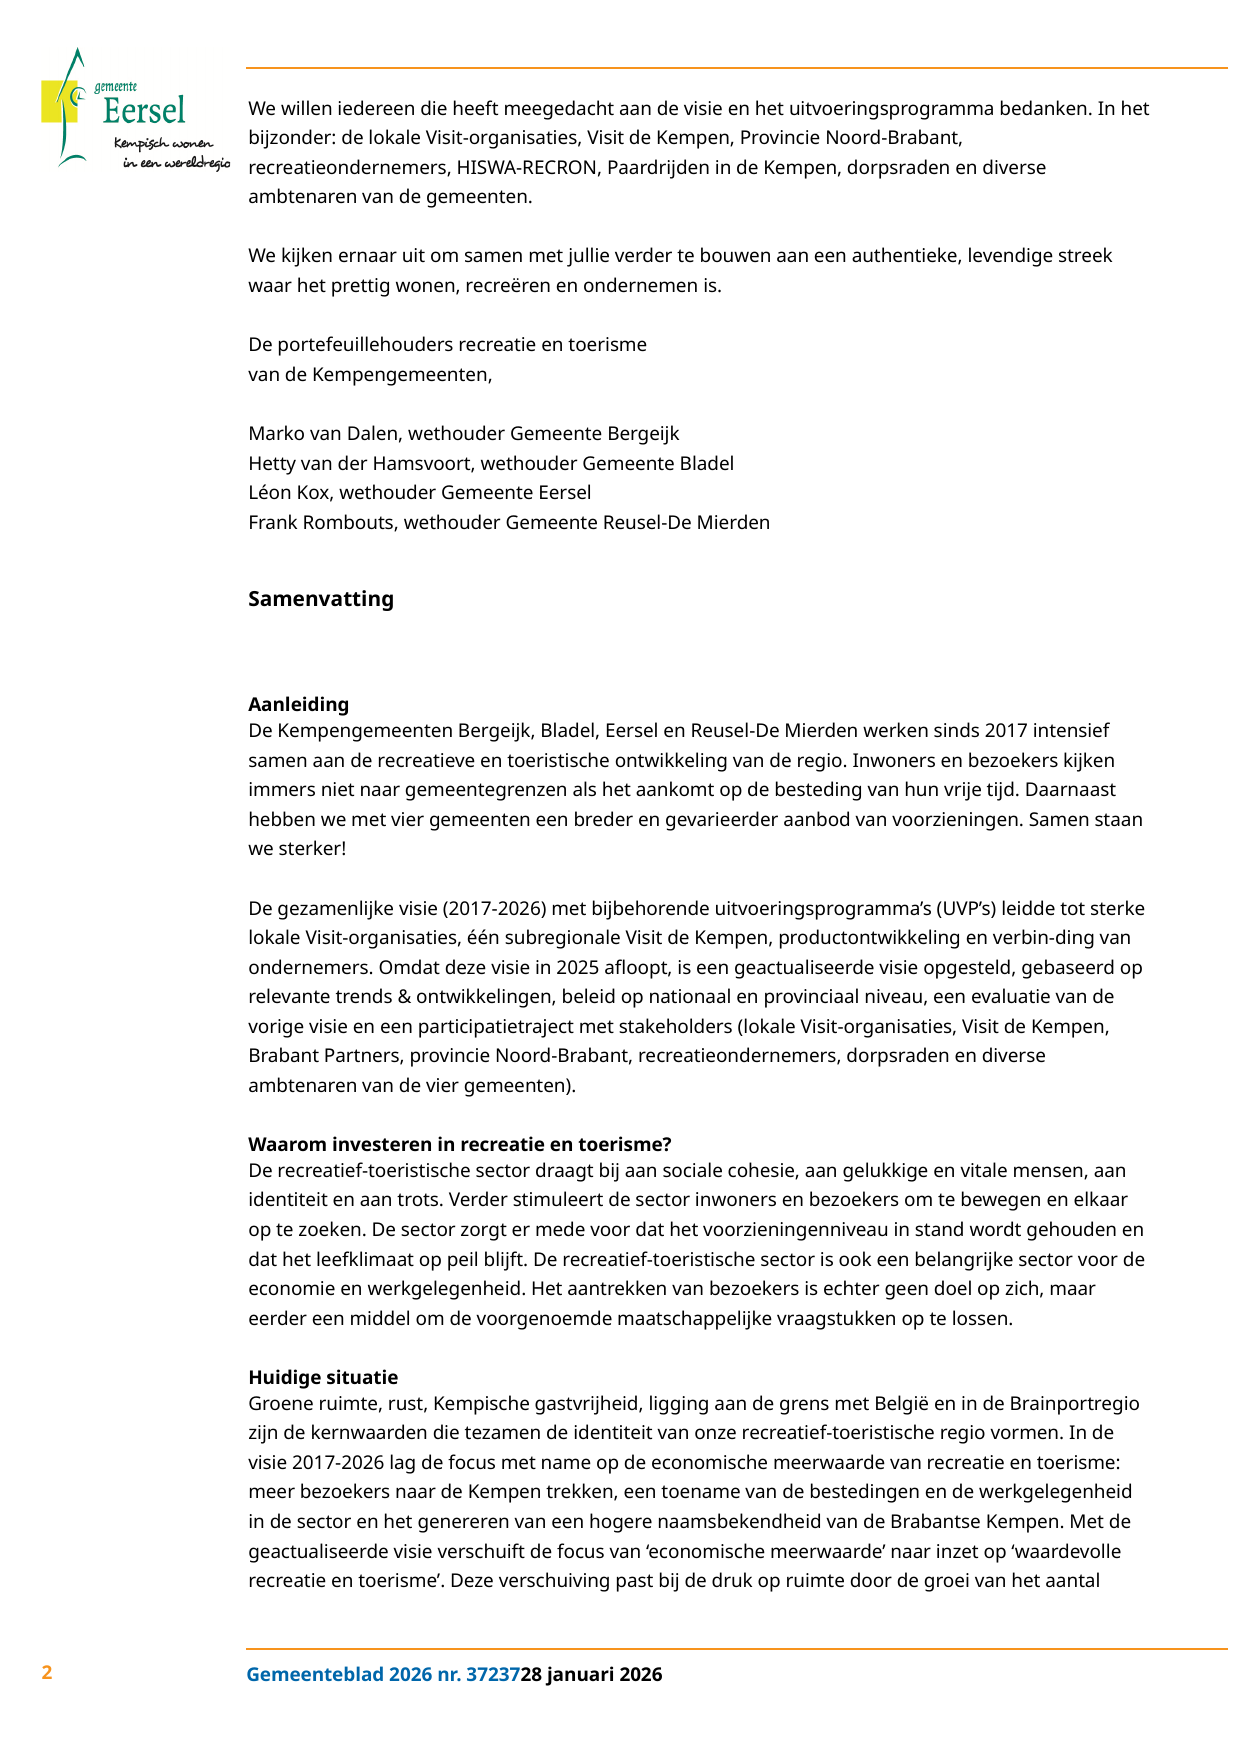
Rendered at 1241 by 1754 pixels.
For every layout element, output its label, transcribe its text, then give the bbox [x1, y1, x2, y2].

text De portefeuillehouders recreatie en toerisme [248, 331, 1152, 357]
text van de Kempengemeenten, [248, 361, 1152, 387]
picture [41, 47, 231, 172]
text Hetty van der Hamsvoort, wethouder Gemeente Bladel [248, 450, 1152, 476]
text De Kempengemeenten Bergeijk, Bladel, Eersel en Reusel-De Mierden werken sinds 2017 intensief samen aan de recreatieve en toeristische ontwikkeling van de regio. Inwoners en bezoekers kijken immers niet naar gemeentegrenzen als het aankomt op de besteding van hun vrije tijd. Daarnaast hebben we met vier gemeenten een breder en gevarieerder aanbod van voorzieningen. Samen staan we sterker! [248, 717, 1152, 861]
text Samenvatting [248, 584, 1152, 613]
text Frank Rombouts, wethouder Gemeente Reusel-De Mierden [248, 509, 1152, 535]
text De recreatief-toeristische sector draagt bij aan sociale cohesie, aan gelukkige en vitale mensen, aan identiteit en aan trots. Verder stimuleert de sector inwoners en bezoekers om te bewegen en elkaar op te zoeken. De sector zorgt er mede voor dat het voorzieningenniveau in stand wordt gehouden en dat het leefklimaat op peil blijft. De recreatief-toeristische sector is ook een belangrijke sector voor de economie en werkgelegenheid. Het aantrekken van bezoekers is echter geen doel op zich, maar eerder een middel om de voorgenoemde maatschappelijke vraagstukken op te lossen. [248, 1157, 1152, 1331]
text Groene ruimte, rust, Kempische gastvrijheid, ligging aan de grens met België en in de Brainportregio zijn de kernwaarden die tezamen de identiteit van onze recreatief-toeristische regio vormen. In de visie 2017-2026 lag de focus met name op de economische meerwaarde van recreatie en toerisme: meer bezoekers naar de Kempen trekken, een toename van de bestedingen en de werkgelegenheid in de sector en het genereren van een hogere naamsbekendheid van de Brabantse Kempen. Met de geactualiseerde visie verschuift de focus van ‘economische meerwaarde’ naar inzet op ‘waardevolle recreatie en toerisme’. Deze verschuiving past bij de druk op ruimte door de groei van het aantal [248, 1390, 1152, 1593]
text We kijken ernaar uit om samen met jullie verder te bouwen aan een authentieke, levendige streek waar het prettig wonen, recreëren en ondernemen is. [248, 243, 1152, 298]
text Marko van Dalen, wethouder Gemeente Bergeijk [248, 420, 1152, 446]
text We willen iedereen die heeft meegedacht aan de visie en het uitvoeringsprogramma bedanken. In het bijzonder: de lokale Visit-organisaties, Visit de Kempen, Provincie Noord-Brabant, recreatieondernemers, HISWA-RECRON, Paardrijden in de Kempen, dorpsraden en diverse ambtenaren van de gemeenten. [248, 95, 1152, 209]
text De gezamenlijke visie (2017-2026) met bijbehorende uitvoeringsprogramma’s (UVP’s) leidde tot sterke lokale Visit-organisaties, één subregionale Visit de Kempen, productontwikkeling en verbin-ding van ondernemers. Omdat deze visie in 2025 afloopt, is een geactualiseerde visie opgesteld, gebaseerd op relevante trends & ontwikkelingen, beleid op nationaal en provinciaal niveau, een evaluatie van de vorige visie en een participatietraject met stakeholders (lokale Visit-organisaties, Visit de Kempen, Brabant Partners, provincie Noord-Brabant, recreatieondernemers, dorpsraden en diverse ambtenaren van de vier gemeenten). [248, 895, 1152, 1098]
text Aanleiding [248, 691, 1152, 717]
text Huidige situatie [248, 1364, 1152, 1390]
text Léon Kox, wethouder Gemeente Eersel [248, 479, 1152, 505]
text Waarom investeren in recreatie en toerisme? [248, 1131, 1152, 1157]
